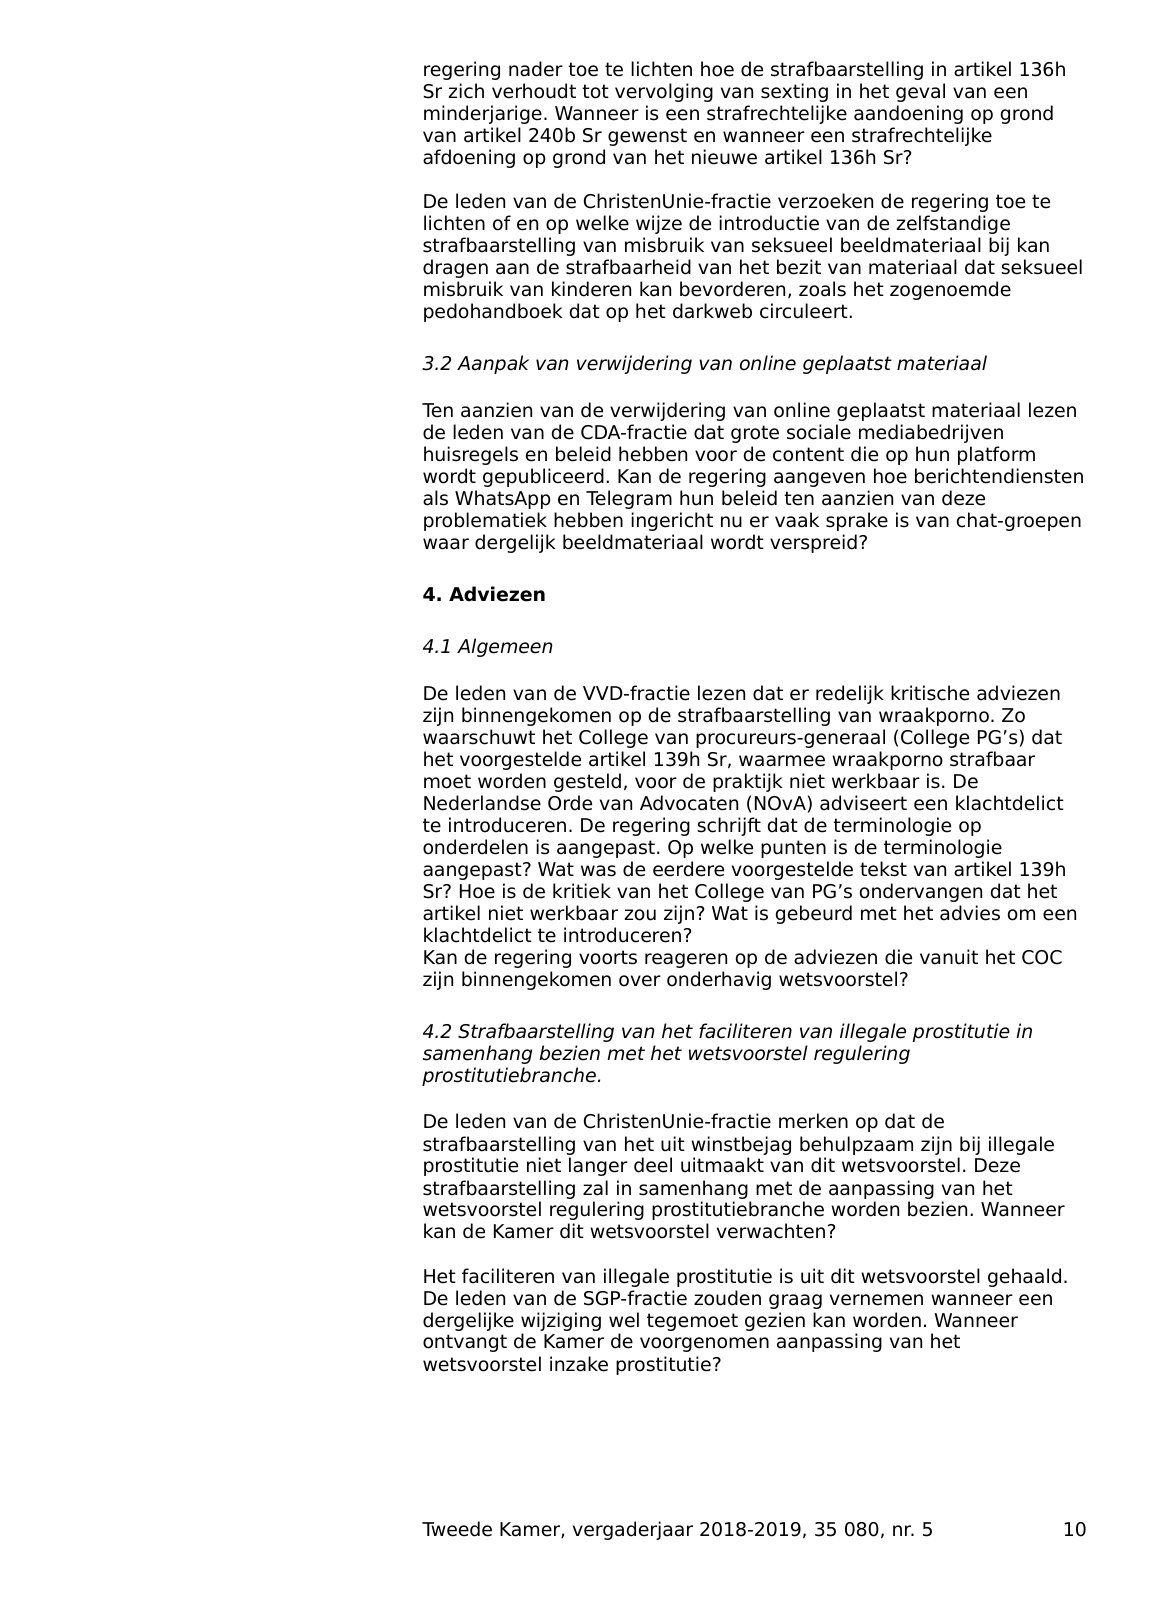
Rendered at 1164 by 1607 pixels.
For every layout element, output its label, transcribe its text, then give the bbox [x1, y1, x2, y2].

text De leden van de VVD-fractie lezen dat er redelijk kritische adviezen zijn binnengekomen op de strafbaarstelling van wraakporno. Zo waarschuwt het College van procureurs-generaal (College PG’s) dat het voorgestelde artikel 139h Sr, waarmee wraakporno strafbaar moet worden gesteld, voor de praktijk niet werkbaar is. De Nederlandse Orde van Advocaten (NOvA) adviseert een klachtdelict te introduceren. De regering schrijft dat de terminologie op onderdelen is aangepast. Op welke punten is de terminologie aangepast? Wat was de eerdere voorgestelde tekst van artikel 139h Sr? Hoe is de kritiek van het College van PG’s ondervangen dat het artikel niet werkbaar zou zijn? Wat is gebeurd met het advies om een klachtdelict te introduceren? [422, 683, 1087, 947]
subtitle 4.2 Strafbaarstelling van het faciliteren van illegale prostitutie in samenhang bezien met het wetsvoorstel regulering prostitutiebranche. [422, 1021, 1087, 1086]
text Het faciliteren van illegale prostitutie is uit dit wetsvoorstel gehaald. De leden van de SGP-fractie zouden graag vernemen wanneer een dergelijke wijziging wel tegemoet gezien kan worden. Wanneer ontvangt de Kamer de voorgenomen aanpassing van het wetsvoorstel inzake prostitutie? [422, 1266, 1087, 1375]
subtitle 4.1 Algemeen [422, 636, 1087, 658]
text Ten aanzien van de verwijdering van online geplaatst materiaal lezen de leden van de CDA-fractie dat grote sociale mediabedrijven huisregels en beleid hebben voor de content die op hun platform wordt gepubliceerd. Kan de regering aangeven hoe berichtendiensten als WhatsApp en Telegram hun beleid ten aanzien van deze problematiek hebben ingericht nu er vaak sprake is van chat-groepen waar dergelijk beeldmateriaal wordt verspreid? [422, 400, 1087, 554]
subtitle 4. Adviezen [422, 584, 1087, 606]
text regering nader toe te lichten hoe de strafbaarstelling in artikel 136h Sr zich verhoudt tot vervolging van sexting in het geval van een minderjarige. Wanneer is een strafrechtelijke aandoening op grond van artikel 240b Sr gewenst en wanneer een strafrechtelijke afdoening op grond van het nieuwe artikel 136h Sr? [422, 59, 1087, 169]
text De leden van de ChristenUnie-fractie merken op dat de strafbaarstelling van het uit winstbejag behulpzaam zijn bij illegale prostitutie niet langer deel uitmaakt van dit wetsvoorstel. Deze strafbaarstelling zal in samenhang met de aanpassing van het wetsvoorstel regulering prostitutiebranche worden bezien. Wanneer kan de Kamer dit wetsvoorstel verwachten? [422, 1111, 1087, 1243]
text De leden van de ChristenUnie-fractie verzoeken de regering toe te lichten of en op welke wijze de introductie van de zelfstandige strafbaarstelling van misbruik van seksueel beeldmateriaal bij kan dragen aan de strafbaarheid van het bezit van materiaal dat seksueel misbruik van kinderen kan bevorderen, zoals het zogenoemde pedohandboek dat op het darkweb circuleert. [422, 191, 1087, 323]
subtitle 3.2 Aanpak van verwijdering van online geplaatst materiaal [422, 353, 1087, 375]
text Kan de regering voorts reageren op de adviezen die vanuit het COC zijn binnengekomen over onderhavig wetsvoorstel? [422, 947, 1087, 991]
